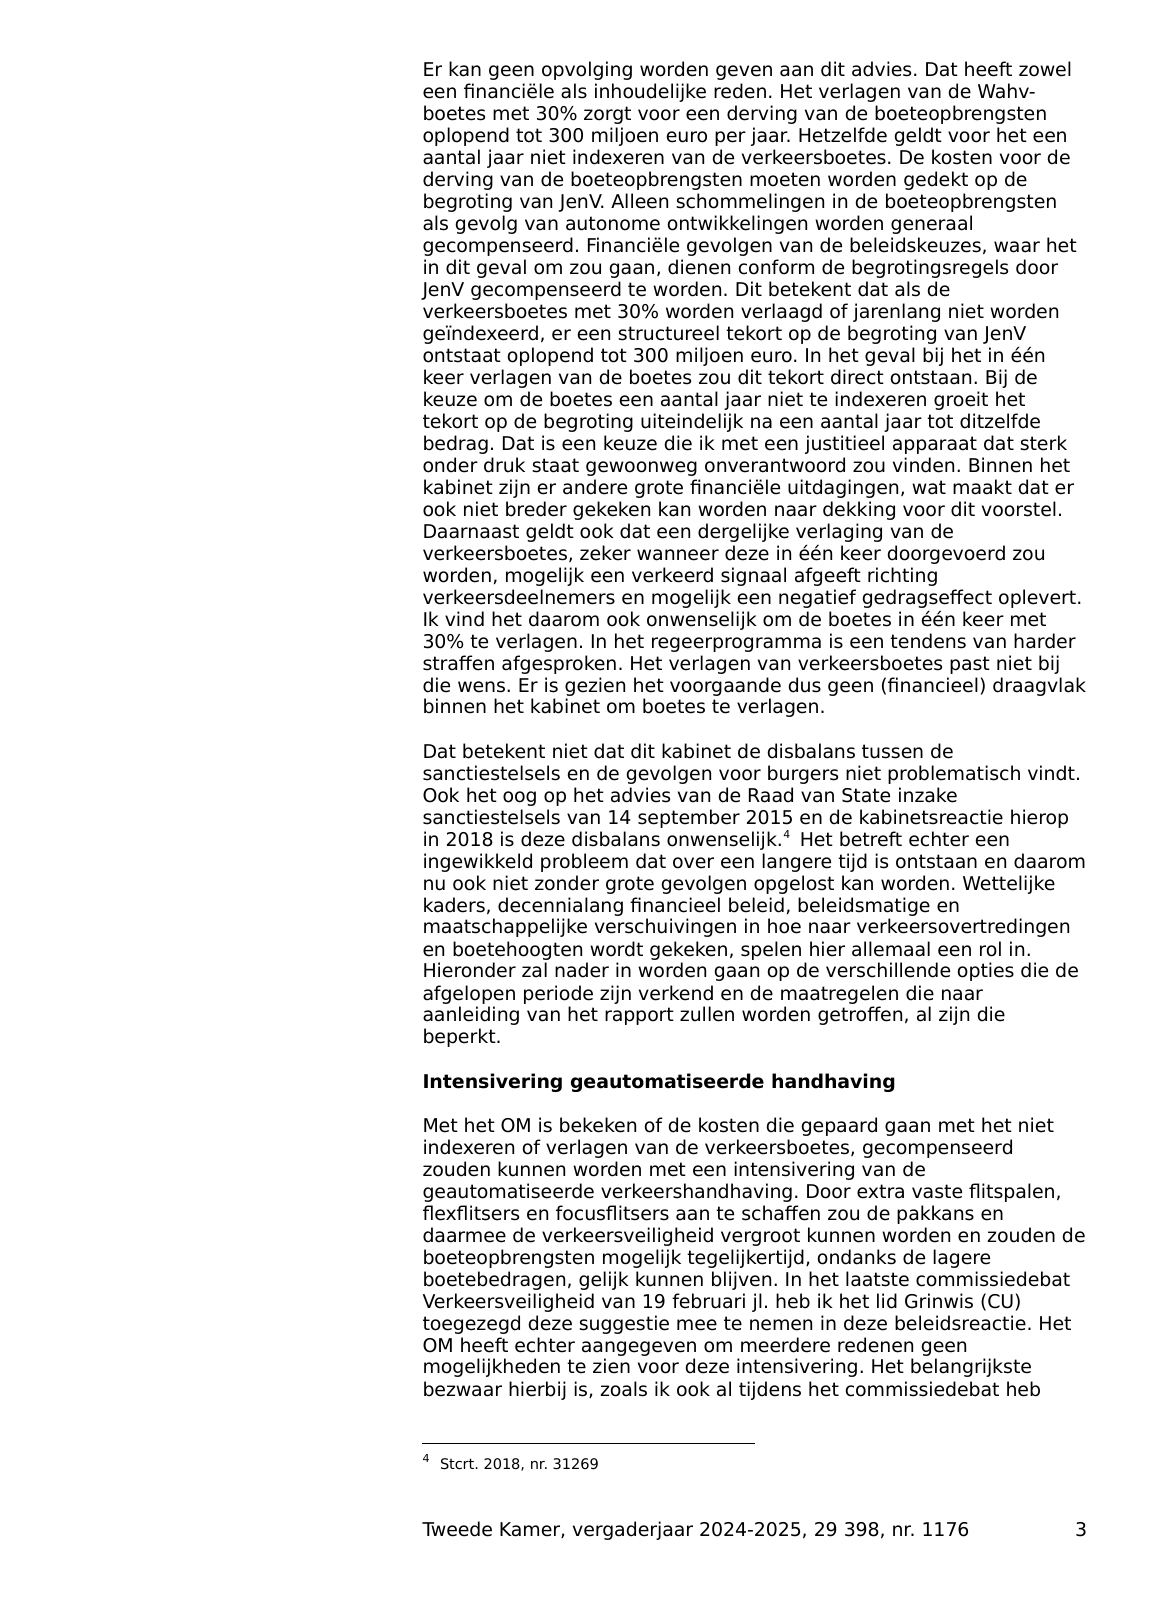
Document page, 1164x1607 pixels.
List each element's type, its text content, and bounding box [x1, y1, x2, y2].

subtitle Intensivering geautomatiseerde handhaving [422, 1071, 1087, 1092]
text Stcrt. 2018, nr. 31269 [422, 1452, 1087, 1474]
text Met het OM is bekeken of de kosten die gepaard gaan met het niet indexeren of verlagen van de verkeersboetes, gecompenseerd zouden kunnen worden met een intensivering van de geautomatiseerde verkeershandhaving. Door extra vaste flitspalen, flexflitsers en focusflitsers aan te schaffen zou de pakkans en daarmee de verkeersveiligheid vergroot kunnen worden en zouden de boeteopbrengsten mogelijk tegelijkertijd, ondanks de lagere boetebedragen, gelijk kunnen blijven. In het laatste commissiedebat Verkeersveiligheid van 19 februari jl. heb ik het lid Grinwis (CU) toegezegd deze suggestie mee te nemen in deze beleidsreactie. Het OM heeft echter aangegeven om meerdere redenen geen mogelijkheden te zien voor deze intensivering. Het belangrijkste bezwaar hierbij is, zoals ik ook al tijdens het commissiedebat heb [422, 1115, 1087, 1400]
text Er kan geen opvolging worden geven aan dit advies. Dat heeft zowel een financiële als inhoudelijke reden. Het verlagen van de Wahv-boetes met 30% zorgt voor een derving van de boeteopbrengsten oplopend tot 300 miljoen euro per jaar. Hetzelfde geldt voor het een aantal jaar niet indexeren van de verkeersboetes. De kosten voor de derving van de boeteopbrengsten moeten worden gedekt op de begroting van JenV. Alleen schommelingen in de boeteopbrengsten als gevolg van autonome ontwikkelingen worden generaal gecompenseerd. Financiële gevolgen van de beleidskeuzes, waar het in dit geval om zou gaan, dienen conform de begrotingsregels door JenV gecompenseerd te worden. Dit betekent dat als de verkeersboetes met 30% worden verlaagd of jarenlang niet worden geïndexeerd, er een structureel tekort op de begroting van JenV ontstaat oplopend tot 300 miljoen euro. In het geval bij het in één keer verlagen van de boetes zou dit tekort direct ontstaan. Bij de keuze om de boetes een aantal jaar niet te indexeren groeit het tekort op de begroting uiteindelijk na een aantal jaar tot ditzelfde bedrag. Dat is een keuze die ik met een justitieel apparaat dat sterk onder druk staat gewoonweg onverantwoord zou vinden. Binnen het kabinet zijn er andere grote financiële uitdagingen, wat maakt dat er ook niet breder gekeken kan worden naar dekking voor dit voorstel. Daarnaast geldt ook dat een dergelijke verlaging van de verkeersboetes, zeker wanneer deze in één keer doorgevoerd zou worden, mogelijk een verkeerd signaal afgeeft richting verkeersdeelnemers en mogelijk een negatief gedragseffect oplevert. Ik vind het daarom ook onwenselijk om de boetes in één keer met 30% te verlagen. In het regeerprogramma is een tendens van harder straffen afgesproken. Het verlagen van verkeersboetes past niet bij die wens. Er is gezien het voorgaande dus geen (financieel) draagvlak binnen het kabinet om boetes te verlagen. [422, 59, 1087, 718]
text Dat betekent niet dat dit kabinet de disbalans tussen de sanctiestelsels en de gevolgen voor burgers niet problematisch vindt. Ook het oog op het advies van de Raad van State inzake sanctiestelsels van 14 september 2015 en de kabinetsreactie hierop in 2018 is deze disbalans onwenselijk. Het betreft echter een ingewikkeld probleem dat over een langere tijd is ontstaan en daarom nu ook niet zonder grote gevolgen opgelost kan worden. Wettelijke kaders, decennialang financieel beleid, beleidsmatige en maatschappelijke verschuivingen in hoe naar verkeersovertredingen en boetehoogten wordt gekeken, spelen hier allemaal een rol in. Hieronder zal nader in worden gaan op de verschillende opties die de afgelopen periode zijn verkend en de maatregelen die naar aanleiding van het rapport zullen worden getroffen, al zijn die beperkt. [422, 741, 1087, 1048]
